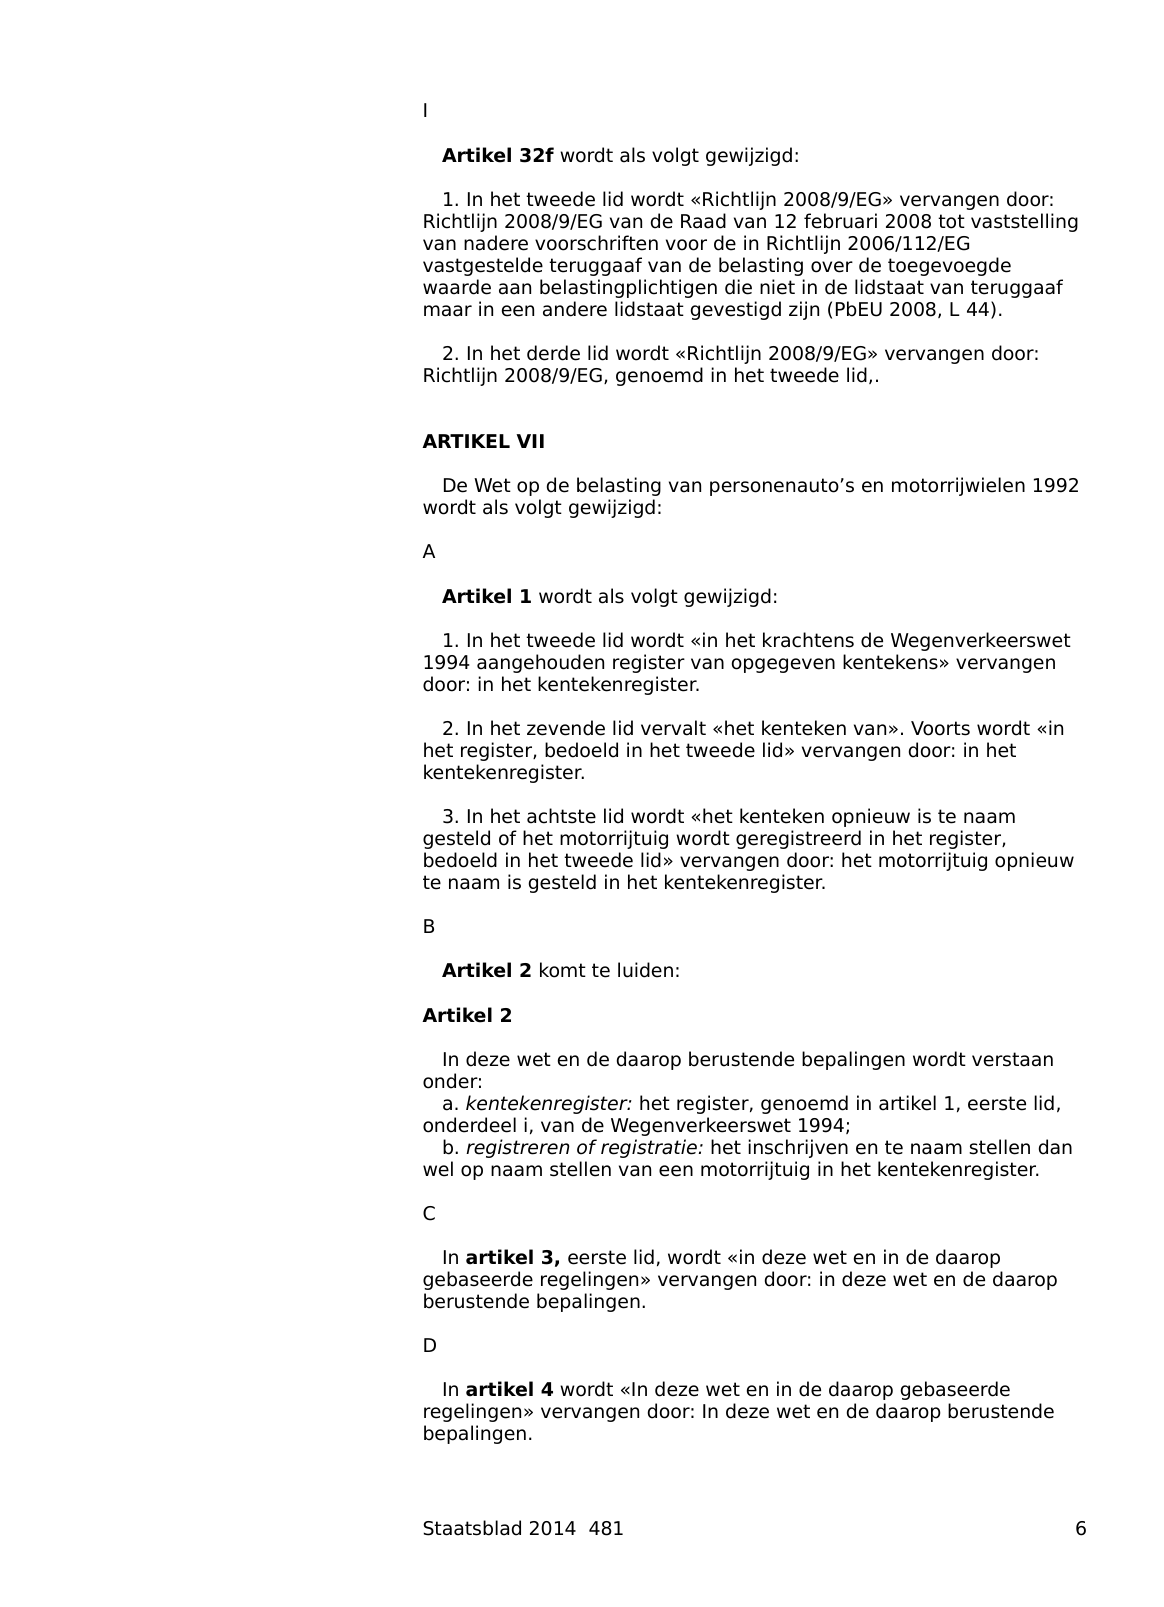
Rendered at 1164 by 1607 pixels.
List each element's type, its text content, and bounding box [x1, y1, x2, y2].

text A [422, 541, 1087, 563]
text 1. In het tweede lid wordt «in het krachtens de Wegenverkeerswet 1994 aangehouden register van opgegeven kentekens» vervangen door: in het kentekenregister. [422, 630, 1087, 696]
text B [422, 916, 1087, 938]
text b. registreren of registratie: het inschrijven en te naam stellen dan wel op naam stellen van een motorrijtuig in het kentekenregister. [422, 1137, 1087, 1181]
subtitle Artikel 2 [422, 1004, 1087, 1026]
text Artikel 2 komt te luiden: [422, 960, 1087, 982]
text 2. In het zevende lid vervalt «het kenteken van». Voorts wordt «in het register, bedoeld in het tweede lid» vervangen door: in het kentekenregister. [422, 718, 1087, 784]
subtitle ARTIKEL VII [422, 431, 1087, 453]
text Artikel 1 wordt als volgt gewijzigd: [422, 586, 1087, 608]
text 3. In het achtste lid wordt «het kenteken opnieuw is te naam gesteld of het motorrijtuig wordt geregistreerd in het register, bedoeld in het tweede lid» vervangen door: het motorrijtuig opnieuw te naam is gesteld in het kentekenregister. [422, 806, 1087, 894]
text 1. In het tweede lid wordt «Richtlijn 2008/9/EG» vervangen door: Richtlijn 2008/9/EG van de Raad van 12 februari 2008 tot vaststelling van nadere voorschriften voor de in Richtlijn 2006/112/EG vastgestelde teruggaaf van de belasting over de toegevoegde waarde aan belastingplichtigen die niet in de lidstaat van teruggaaf maar in een andere lidstaat gevestigd zijn (PbEU 2008, L 44). [422, 189, 1087, 321]
text a. kentekenregister: het register, genoemd in artikel 1, eerste lid, onderdeel i, van de Wegenverkeerswet 1994; [422, 1093, 1087, 1137]
text Artikel 32f wordt als volgt gewijzigd: [422, 144, 1087, 167]
text In artikel 3, eerste lid, wordt «in deze wet en in de daarop gebaseerde regelingen» vervangen door: in deze wet en de daarop berustende bepalingen. [422, 1247, 1087, 1313]
text D [422, 1335, 1087, 1357]
text I [422, 100, 1087, 122]
text In artikel 4 wordt «In deze wet en in de daarop gebaseerde regelingen» vervangen door: In deze wet en de daarop berustende bepalingen. [422, 1379, 1087, 1445]
text C [422, 1203, 1087, 1225]
text 2. In het derde lid wordt «Richtlijn 2008/9/EG» vervangen door: Richtlijn 2008/9/EG, genoemd in het tweede lid,. [422, 343, 1087, 387]
text In deze wet en de daarop berustende bepalingen wordt verstaan onder: [422, 1049, 1087, 1093]
text De Wet op de belasting van personenauto’s en motorrijwielen 1992 wordt als volgt gewijzigd: [422, 475, 1087, 519]
